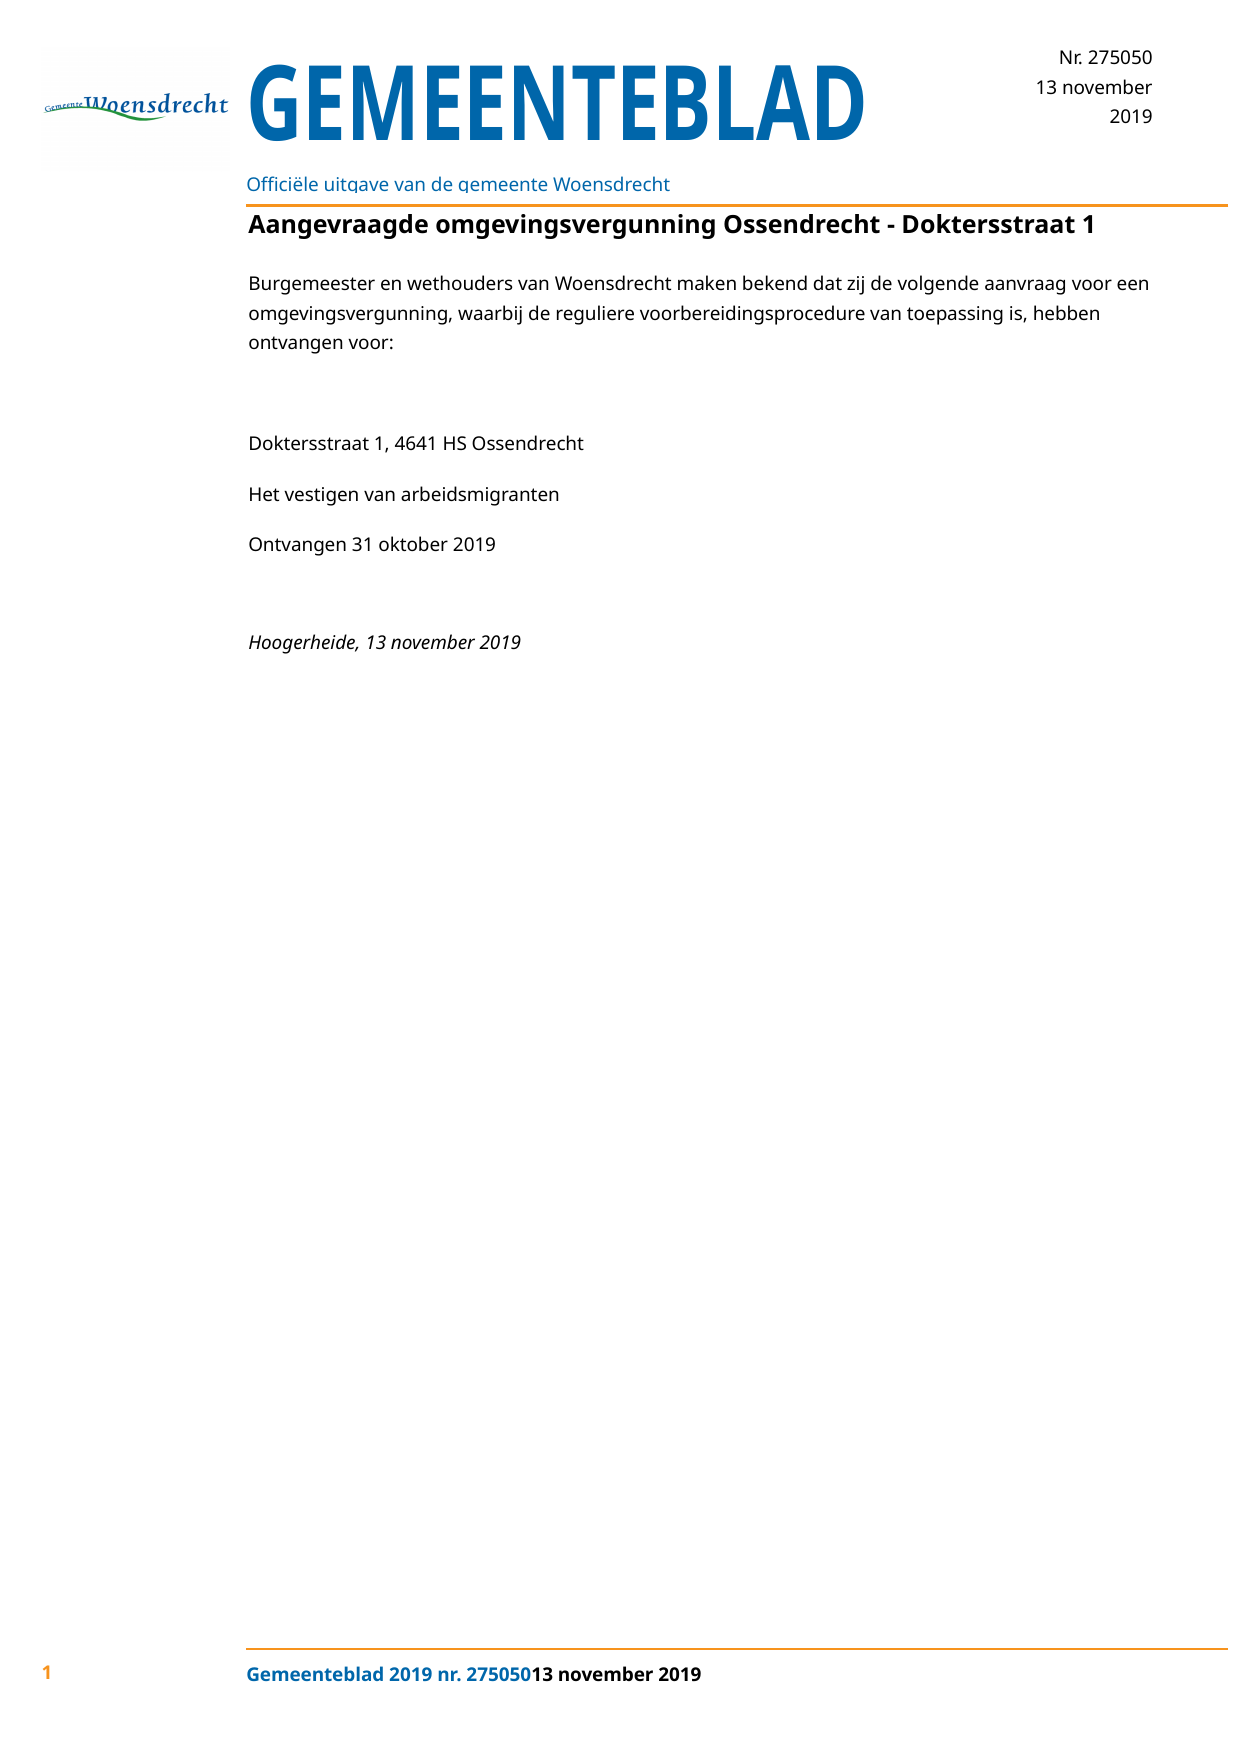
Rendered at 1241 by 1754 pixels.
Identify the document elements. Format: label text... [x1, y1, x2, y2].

text Aangevraagde omgevingsvergunning Ossendrecht - Doktersstraat 1 [248, 207, 1152, 241]
text Burgemeester en wethouders van Woensdrecht maken bekend dat zij de volgende aanvraag voor een omgevingsvergunning, waarbij de reguliere voorbereidingsprocedure van toepassing is, hebben ontvangen voor: [248, 270, 1152, 355]
text Het vestigen van arbeidsmigranten [248, 481, 1152, 506]
text Ontvangen 31 oktober 2019 [248, 531, 1152, 557]
text Doktersstraat 1, 4641 HS Ossendrecht [248, 430, 1152, 456]
picture [41, 47, 231, 172]
text Hoogerheide, 13 november 2019 [248, 629, 1152, 655]
